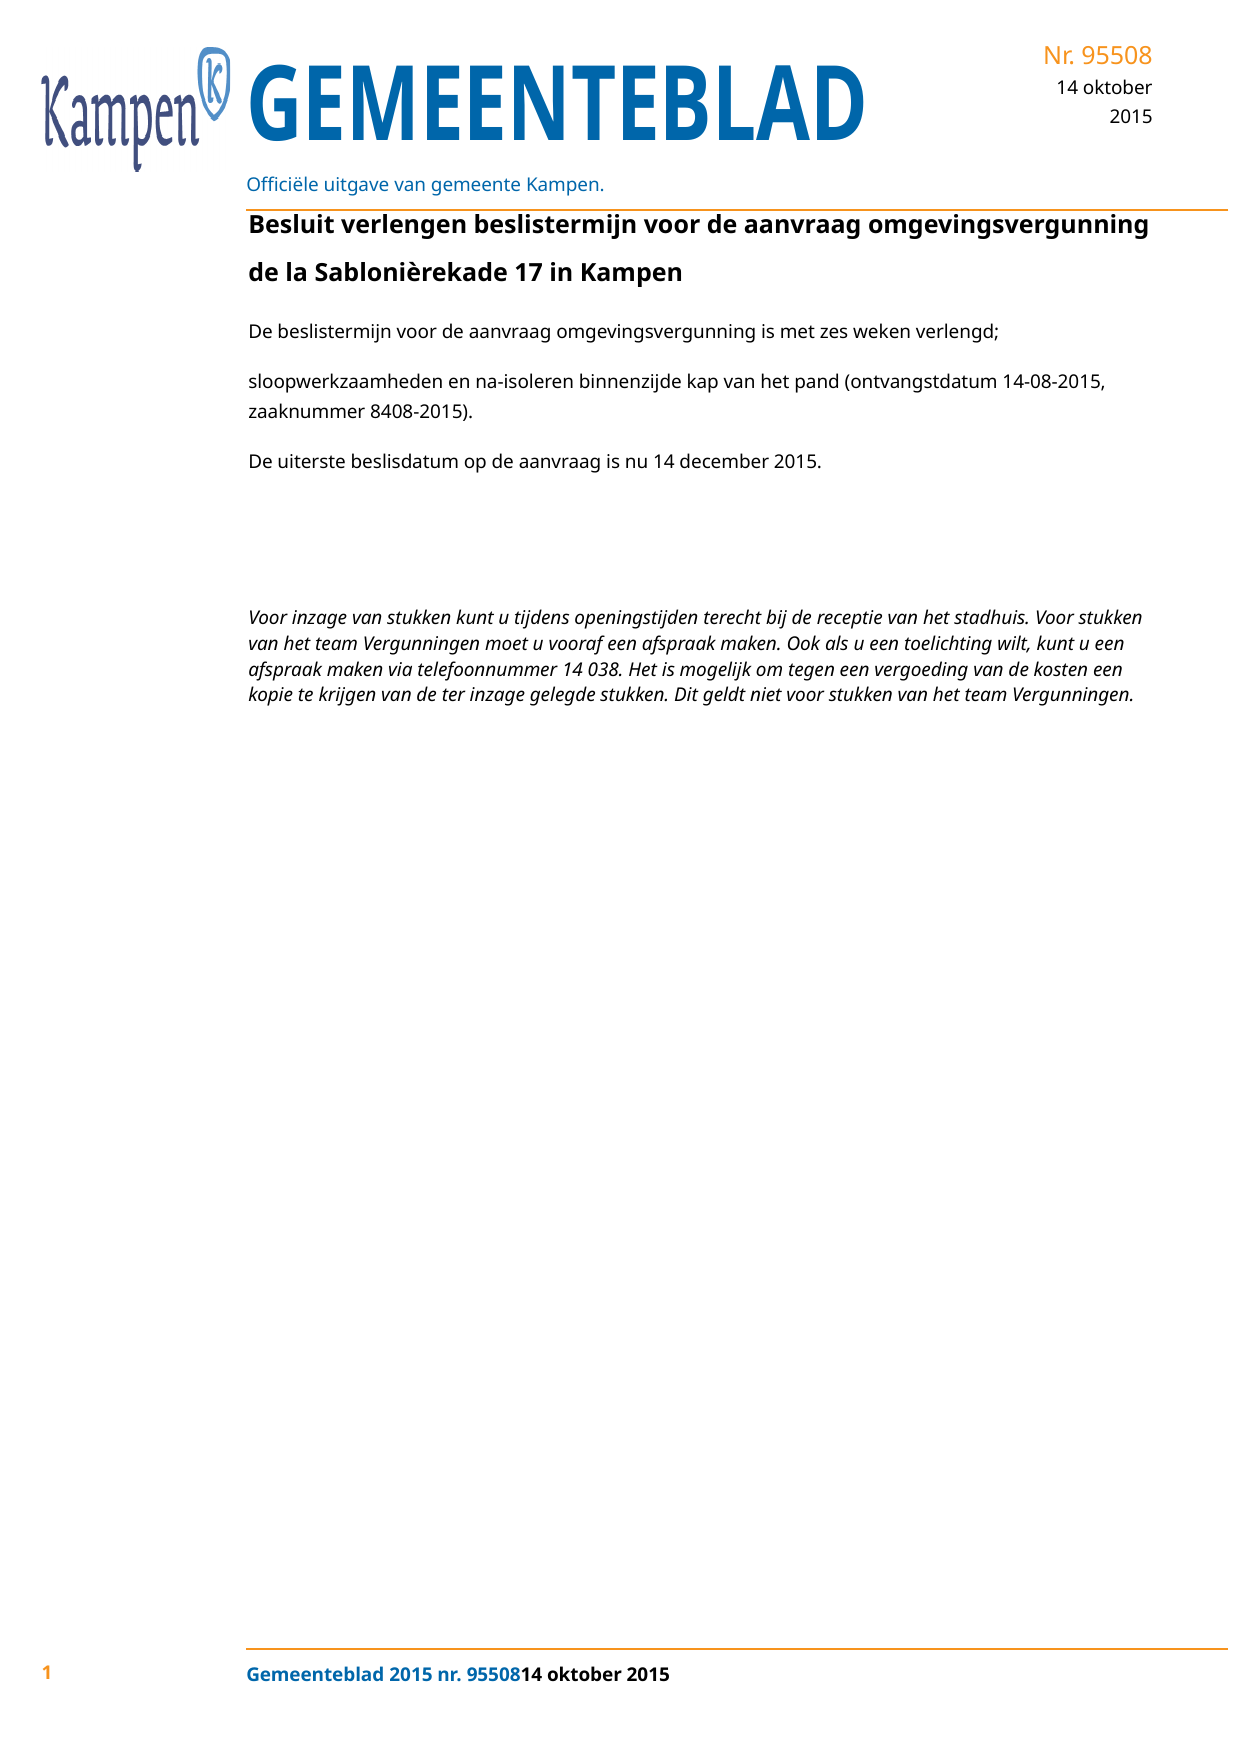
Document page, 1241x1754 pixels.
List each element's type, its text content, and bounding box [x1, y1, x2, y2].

text sloopwerkzaamheden en na-isoleren binnenzijde kap van het pand (ontvangstdatum 14-08-2015, zaaknummer 8408-2015). [248, 368, 1152, 424]
text Besluit verlengen beslistermijn voor de aanvraag omgevingsvergunning de la Sablonièrekade 17 in Kampen [248, 211, 1152, 288]
text Voor inzage van stukken kunt u tijdens openingstijden terecht bij de receptie van het stadhuis. Voor stukken van het team Vergunningen moet u vooraf een afspraak maken. Ook als u een toelichting wilt, kunt u een afspraak maken via telefoonnummer 14 038. Het is mogelijk om tegen een vergoeding van de kosten een kopie te krijgen van de ter inzage gelegde stukken. Dit geldt niet voor stukken van het team Vergunningen. [248, 604, 1152, 707]
text De uiterste beslisdatum op de aanvraag is nu 14 december 2015. [248, 448, 1152, 474]
picture [41, 47, 231, 172]
text De beslistermijn voor de aanvraag omgevingsvergunning is met zes weken verlengd; [248, 318, 1152, 344]
